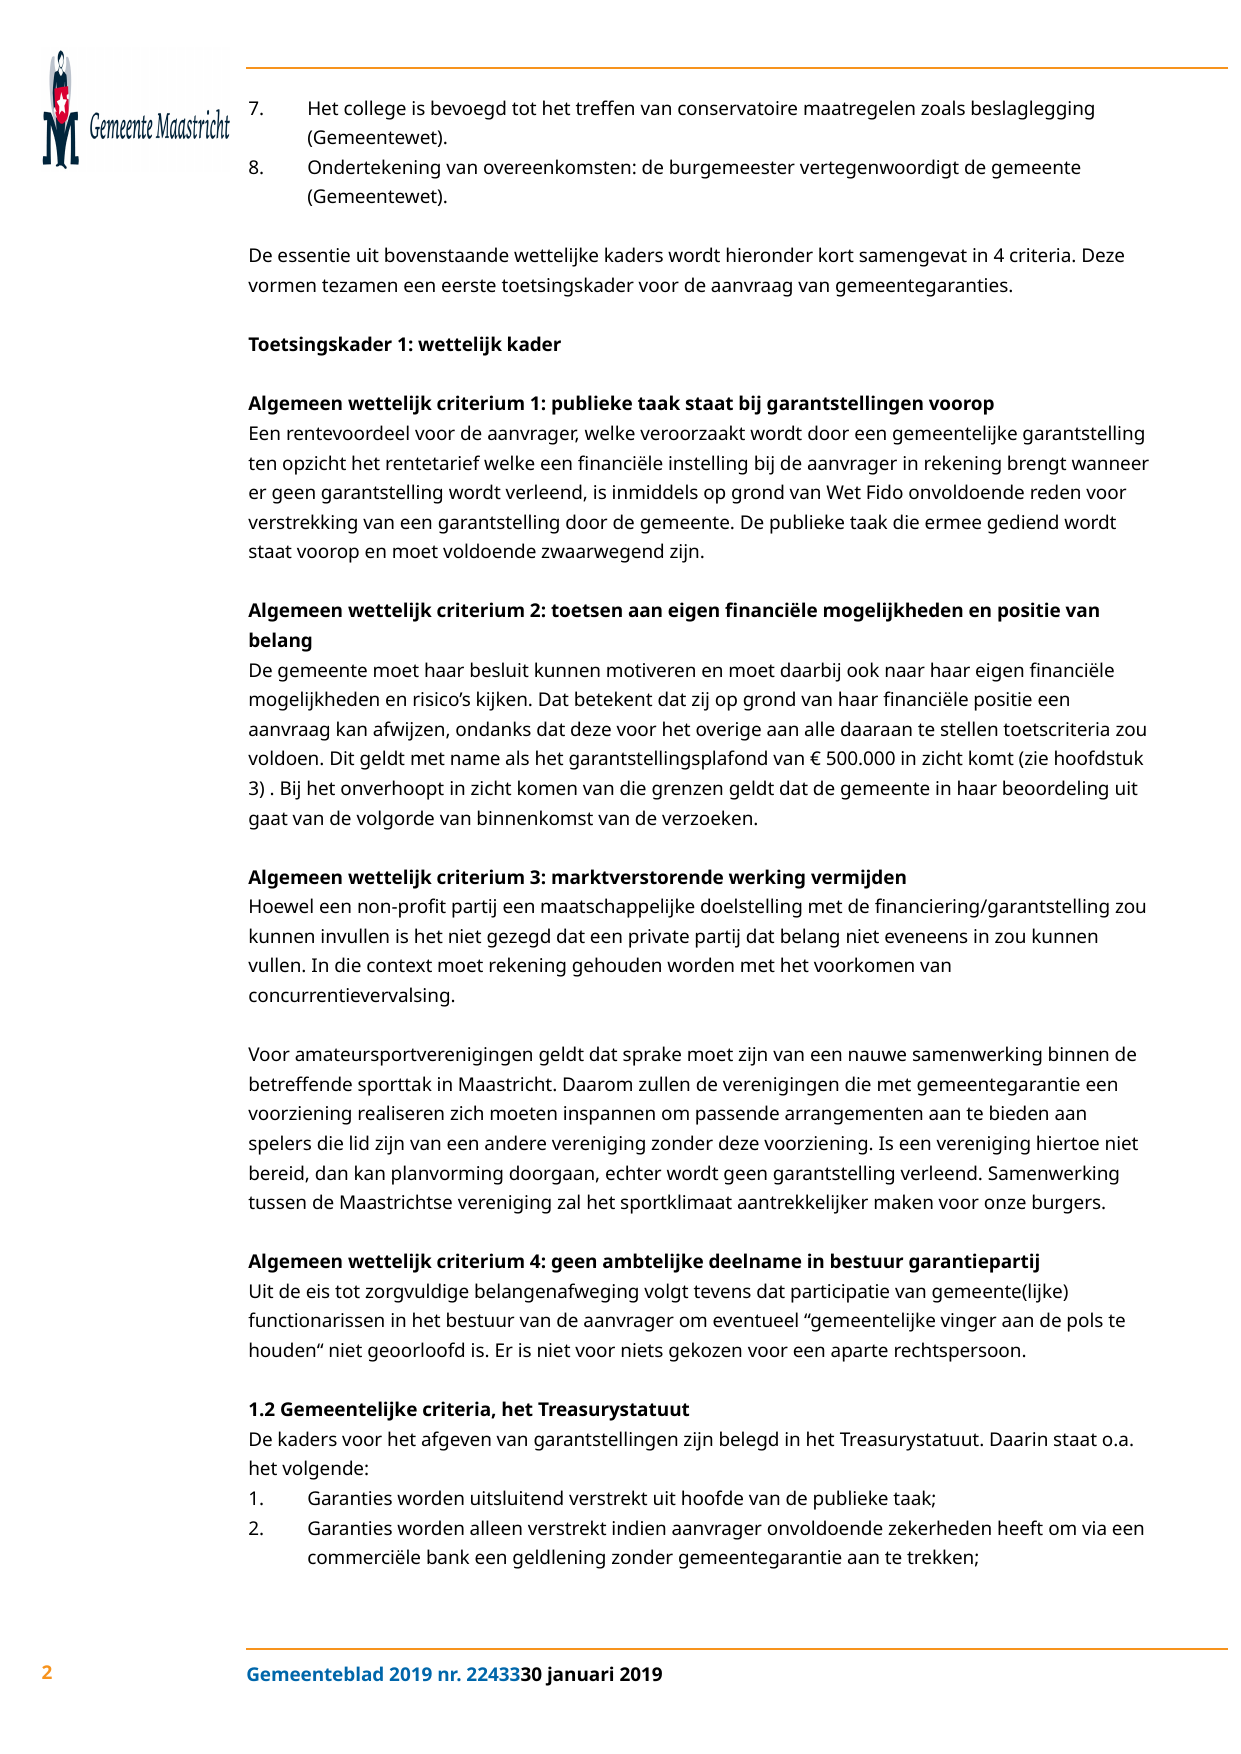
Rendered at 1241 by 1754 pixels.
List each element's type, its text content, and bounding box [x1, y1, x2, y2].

text De essentie uit bovenstaande wettelijke kaders wordt hieronder kort samengevat in 4 criteria. Deze vormen tezamen een eerste toetsingskader voor de aanvraag van gemeentegaranties. [248, 243, 1152, 298]
text Uit de eis tot zorgvuldige belangenafweging volgt tevens dat participatie van gemeente(lijke) functionarissen in het bestuur van de aanvrager om eventueel “gemeentelijke vinger aan de pols te houden“ niet geoorloofd is. Er is niet voor niets gekozen voor een aparte rechtspersoon. [248, 1278, 1152, 1363]
text De kaders voor het afgeven van garantstellingen zijn belegd in het Treasurystatuut. Daarin staat o.a. het volgende: [248, 1426, 1152, 1481]
text Een rentevoordeel voor de aanvrager, welke veroorzaakt wordt door een gemeentelijke garantstelling ten opzicht het rentetarief welke een financiële instelling bij de aanvrager in rekening brengt wanneer er geen garantstelling wordt verleend, is inmiddels op grond van Wet Fido onvoldoende reden voor verstrekking van een garantstelling door de gemeente. De publieke taak die ermee gediend wordt staat voorop en moet voldoende zwaarwegend zijn. [248, 420, 1152, 564]
text Hoewel een non-profit partij een maatschappelijke doelstelling met de financiering/garantstelling zou kunnen invullen is het niet gezegd dat een private partij dat belang niet eveneens in zou kunnen vullen. In die context moet rekening gehouden worden met het voorkomen van concurrentievervalsing. [248, 893, 1152, 1008]
list Het college is bevoegd tot het treffen van conservatoire maatregelen zoals beslaglegging (Gemeentewet). [248, 95, 1152, 150]
text De gemeente moet haar besluit kunnen motiveren en moet daarbij ook naar haar eigen financiële mogelijkheden en risico’s kijken. Dat betekent dat zij op grond van haar financiële positie een aanvraag kan afwijzen, ondanks dat deze voor het overige aan alle daaraan te stellen toetscriteria zou voldoen. Dit geldt met name als het garantstellingsplafond van € 500.000 in zicht komt (zie hoofdstuk 3) . Bij het onverhoopt in zicht komen van die grenzen geldt dat de gemeente in haar beoordeling uit gaat van de volgorde van binnenkomst van de verzoeken. [248, 657, 1152, 831]
list Garanties worden alleen verstrekt indien aanvrager onvoldoende zekerheden heeft om via een commerciële bank een geldlening zonder gemeentegarantie aan te trekken; [248, 1515, 1152, 1570]
text Algemeen wettelijk criterium 4: geen ambtelijke deelname in bestuur garantiepartij [248, 1248, 1152, 1274]
text Toetsingskader 1: wettelijk kader [248, 331, 1152, 357]
list Garanties worden uitsluitend verstrekt uit hoofde van de publieke taak; [248, 1485, 1152, 1511]
picture [41, 47, 231, 172]
text 1.2 Gemeentelijke criteria, het Treasurystatuut [248, 1396, 1152, 1422]
text Algemeen wettelijk criterium 3: marktverstorende werking vermijden [248, 864, 1152, 890]
list Ondertekening van overeenkomsten: de burgemeester vertegenwoordigt de gemeente (Gemeentewet). [248, 154, 1152, 209]
text Algemeen wettelijk criterium 2: toetsen aan eigen financiële mogelijkheden en positie van belang [248, 598, 1152, 653]
text Voor amateursportverenigingen geldt dat sprake moet zijn van een nauwe samenwerking binnen de betreffende sporttak in Maastricht. Daarom zullen de verenigingen die met gemeentegarantie een voorziening realiseren zich moeten inspannen om passende arrangementen aan te bieden aan spelers die lid zijn van een andere vereniging zonder deze voorziening. Is een vereniging hiertoe niet bereid, dan kan planvorming doorgaan, echter wordt geen garantstelling verleend. Samenwerking tussen de Maastrichtse vereniging zal het sportklimaat aantrekkelijker maken voor onze burgers. [248, 1041, 1152, 1215]
text Algemeen wettelijk criterium 1: publieke taak staat bij garantstellingen voorop [248, 391, 1152, 416]
